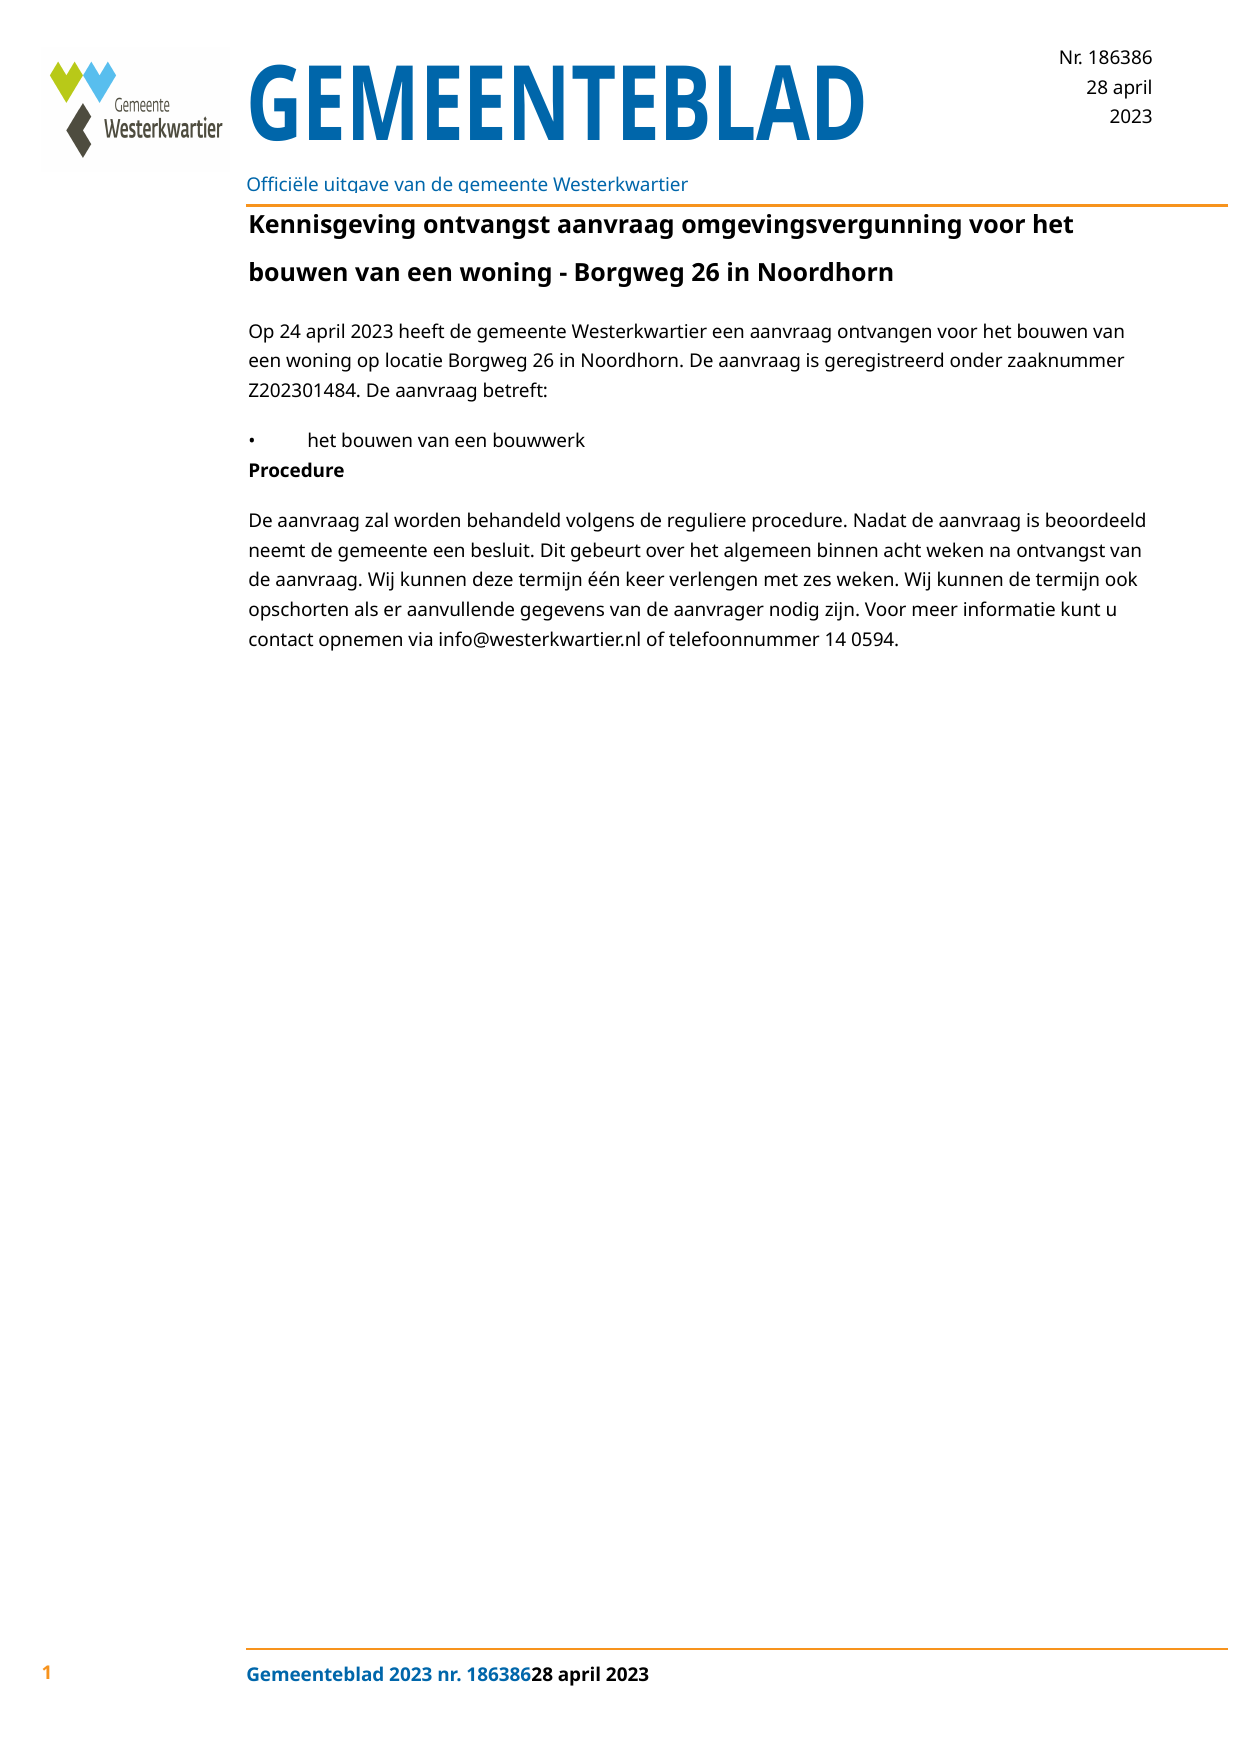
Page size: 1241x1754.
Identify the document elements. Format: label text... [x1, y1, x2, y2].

list het bouwen van een bouwwerk [248, 427, 1152, 453]
text Kennisgeving ontvangst aanvraag omgevingsvergunning voor het bouwen van een woning - Borgweg 26 in Noordhorn [248, 207, 1152, 288]
picture [41, 47, 231, 172]
text Op 24 april 2023 heeft de gemeente Westerkwartier een aanvraag ontvangen voor het bouwen van een woning op locatie Borgweg 26 in Noordhorn. De aanvraag is geregistreerd onder zaaknummer Z202301484. De aanvraag betreft: [248, 318, 1152, 403]
text De aanvraag zal worden behandeld volgens de reguliere procedure. Nadat de aanvraag is beoordeeld neemt de gemeente een besluit. Dit gebeurt over het algemeen binnen acht weken na ontvangst van de aanvraag. Wij kunnen deze termijn één keer verlengen met zes weken. Wij kunnen de termijn ook opschorten als er aanvullende gegevens van de aanvrager nodig zijn. Voor meer informatie kunt u contact opnemen via info@westerkwartier.nl of telefoonnummer 14 0594. [248, 507, 1152, 652]
text Procedure [248, 457, 1152, 483]
